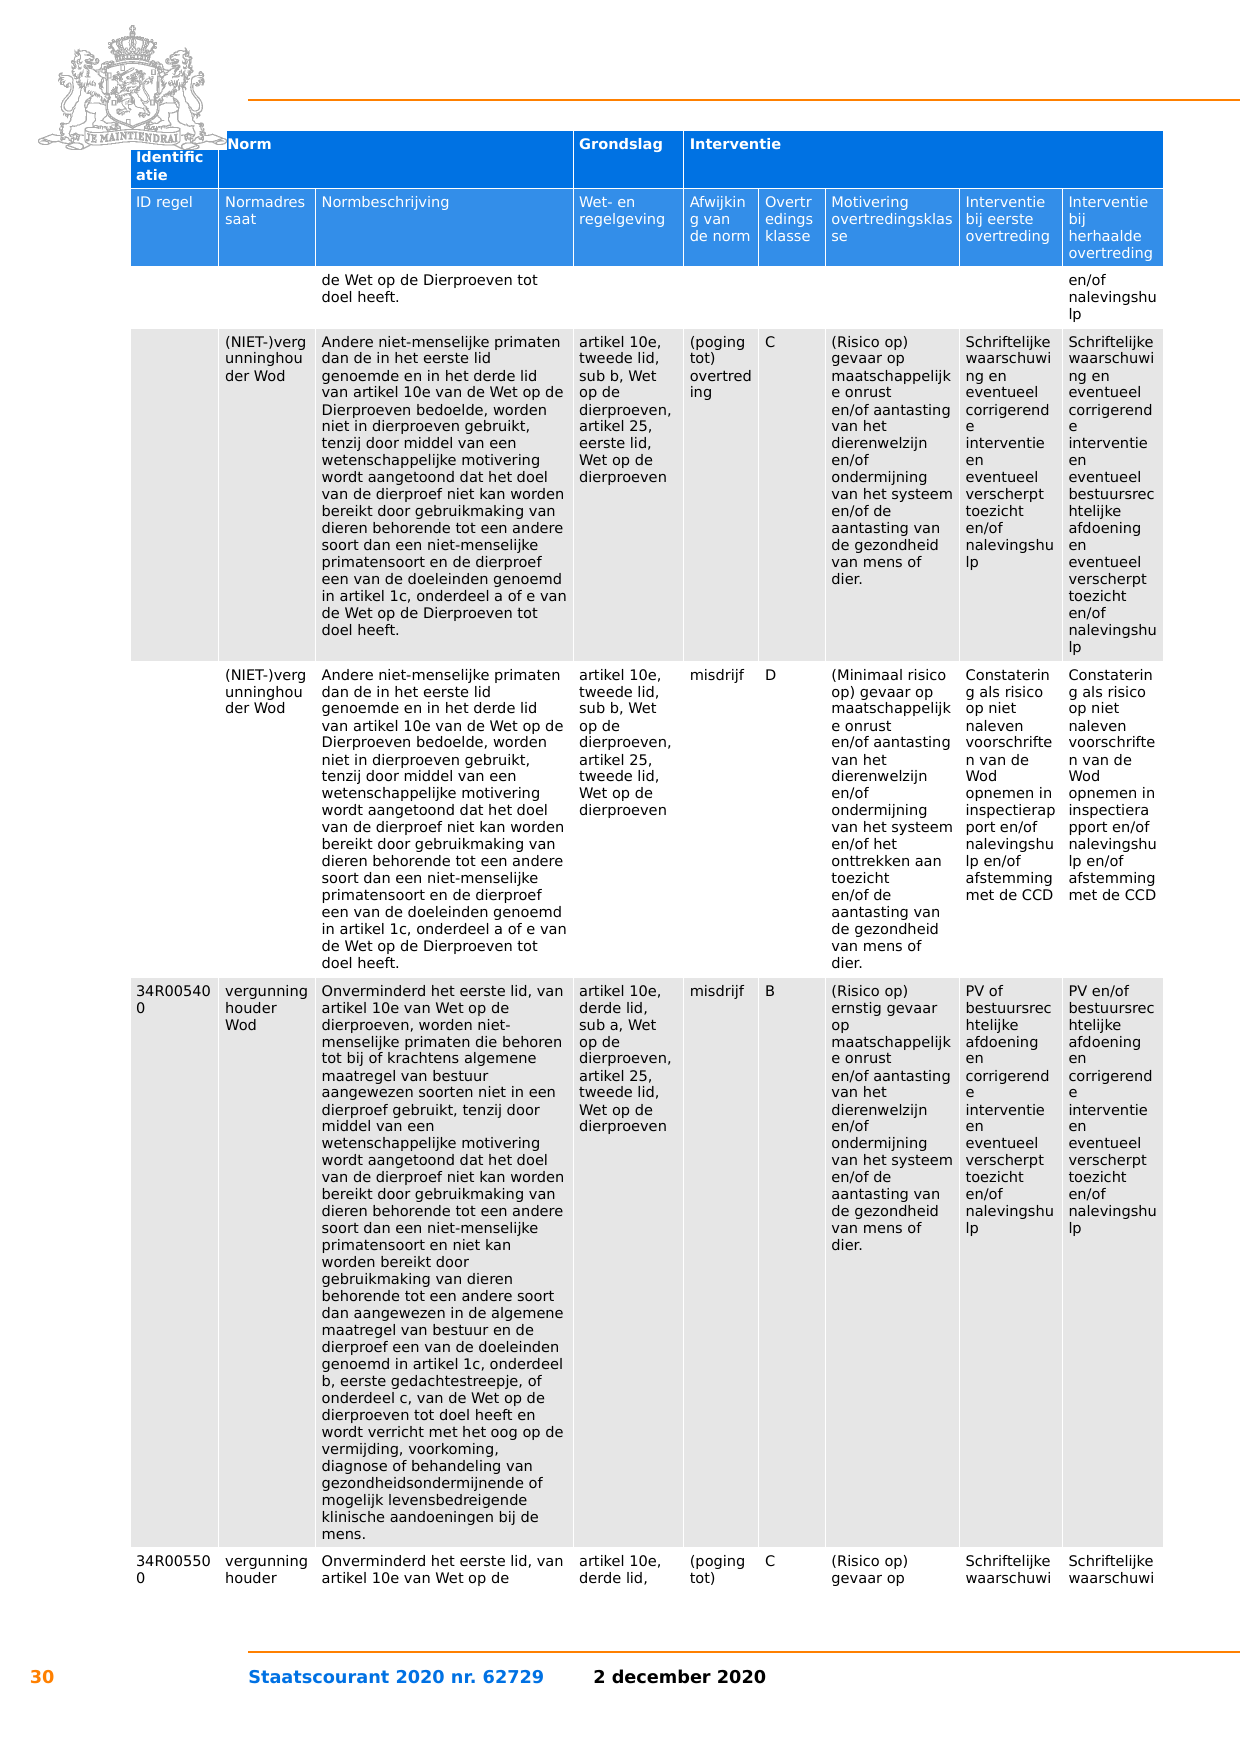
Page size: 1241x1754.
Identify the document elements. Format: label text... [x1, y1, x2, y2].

table_cell 34R005500 [131, 1549, 218, 1592]
table_cell 34R005400 [131, 978, 218, 1547]
table_header Grondslag [574, 131, 683, 188]
table_cell B [759, 978, 825, 1547]
table_cell [131, 268, 218, 328]
table_cell vergunninghouder [219, 1549, 315, 1592]
table_header Identificatie [131, 150, 218, 188]
table_cell [131, 329, 218, 661]
picture [38, 25, 227, 150]
table_cell en/of nalevingshulp [1063, 268, 1163, 328]
table_cell Normbeschrijving [316, 189, 573, 266]
table_cell Schriftelijke waarschuwing en eventueel corrigerende interventie en eventueel bestuursrechtelijke afdoening en eventueel verscherpt toezicht en/of nalevingshulp [1063, 329, 1163, 661]
table_cell (Risico op) gevaar op [826, 1549, 959, 1592]
table_cell Motivering overtredingsklasse [826, 189, 959, 266]
table_header Interventie [684, 131, 1163, 188]
table_cell PV of bestuursrechtelijke afdoening en corrigerende interventie en eventueel verscherpt toezicht en/of nalevingshulp [960, 978, 1062, 1547]
table_cell Overtredingsklasse [759, 189, 825, 266]
table_cell (NIET-)vergunninghouder Wod [219, 329, 315, 661]
table_cell [826, 268, 959, 328]
table_cell C [759, 1549, 825, 1592]
table_cell (NIET-)vergunninghouder Wod [219, 662, 315, 977]
table_cell (Minimaal risico op) gevaar op maatschappelijke onrust en/of aantasting van het dierenwelzijn en/of ondermijning van het systeem en/of het onttrekken aan toezicht en/of de aantasting van de gezondheid van mens of dier. [826, 662, 959, 977]
table_cell Schriftelijke waarschuwi [960, 1549, 1062, 1592]
table_cell misdrijf [684, 978, 758, 1547]
table_cell D [759, 662, 825, 977]
table_cell artikel 10e, derde lid, [574, 1549, 683, 1592]
table_cell [219, 268, 315, 328]
table_cell artikel 10e, tweede lid, sub b, Wet op de dierproeven, artikel 25, eerste lid, Wet op de dierproeven [574, 329, 683, 661]
table_cell Onverminderd het eerste lid, van artikel 10e van Wet op de [316, 1549, 573, 1592]
table_cell Schriftelijke waarschuwi [1063, 1549, 1163, 1592]
table_cell (poging tot) overtreding [684, 329, 758, 661]
table_header Norm [219, 131, 573, 188]
table_cell artikel 10e, derde lid, sub a, Wet op de dierproeven, artikel 25, tweede lid, Wet op de dierproeven [574, 978, 683, 1547]
table_cell Constatering als risico op niet naleven voorschriften van de Wod opnemen in inspectierapport en/of nalevingshulp en/of afstemming met de CCD [1063, 662, 1163, 977]
table_cell [960, 268, 1062, 328]
table_cell Normadressaat [219, 189, 315, 266]
table_cell PV en/of bestuursrechtelijke afdoening en corrigerende interventie en eventueel verscherpt toezicht en/of nalevingshulp [1063, 978, 1163, 1547]
table_cell Afwijking van de norm [684, 189, 758, 266]
table_cell misdrijf [684, 662, 758, 977]
table_cell C [759, 329, 825, 661]
table_cell [684, 268, 758, 328]
table_cell Wet- en regelgeving [574, 189, 683, 266]
table_cell [574, 268, 683, 328]
table_cell vergunninghouder Wod [219, 978, 315, 1547]
table_cell (Risico op) ernstig gevaar op maatschappelijke onrust en/of aantasting van het dierenwelzijn en/of ondermijning van het systeem en/of de aantasting van de gezondheid van mens of dier. [826, 978, 959, 1547]
table_cell ID regel [131, 189, 218, 266]
table_cell Andere niet-menselijke primaten dan de in het eerste lid genoemde en in het derde lid van artikel 10e van de Wet op de Dierproeven bedoelde, worden niet in dierproeven gebruikt, tenzij door middel van een wetenschappelijke motivering wordt aangetoond dat het doel van de dierproef niet kan worden bereikt door gebruikmaking van dieren behorende tot een andere soort dan een niet-menselijke primatensoort en de dierproef een van de doeleinden genoemd in artikel 1c, onderdeel a of e van de Wet op de Dierproeven tot doel heeft. [316, 329, 573, 661]
table_cell Constatering als risico op niet naleven voorschriften van de Wod opnemen in inspectierapport en/of nalevingshulp en/of afstemming met de CCD [960, 662, 1062, 977]
table_cell Andere niet-menselijke primaten dan de in het eerste lid genoemde en in het derde lid van artikel 10e van de Wet op de Dierproeven bedoelde, worden niet in dierproeven gebruikt, tenzij door middel van een wetenschappelijke motivering wordt aangetoond dat het doel van de dierproef niet kan worden bereikt door gebruikmaking van dieren behorende tot een andere soort dan een niet-menselijke primatensoort en de dierproef een van de doeleinden genoemd in artikel 1c, onderdeel a of e van de Wet op de Dierproeven tot doel heeft. [316, 662, 573, 977]
table_cell Onverminderd het eerste lid, van artikel 10e van Wet op de dierproeven, worden niet-menselijke primaten die behoren tot bij of krachtens algemene maatregel van bestuur aangewezen soorten niet in een dierproef gebruikt, tenzij door middel van een wetenschappelijke motivering wordt aangetoond dat het doel van de dierproef niet kan worden bereikt door gebruikmaking van dieren behorende tot een andere soort dan een niet-menselijke primatensoort en niet kan worden bereikt door gebruikmaking van dieren behorende tot een andere soort dan aangewezen in de algemene maatregel van bestuur en de dierproef een van de doeleinden genoemd in artikel 1c, onderdeel b, eerste gedachtestreepje, of onderdeel c, van de Wet op de dierproeven tot doel heeft en wordt verricht met het oog op de vermijding, voorkoming, diagnose of behandeling van gezondheidsondermijnende of mogelijk levensbedreigende klinische aandoeningen bij de mens. [316, 978, 573, 1547]
table_cell Interventie bij herhaalde overtreding [1063, 189, 1163, 266]
table_cell artikel 10e, tweede lid, sub b, Wet op de dierproeven, artikel 25, tweede lid, Wet op de dierproeven [574, 662, 683, 977]
table_cell Schriftelijke waarschuwing en eventueel corrigerende interventie en eventueel verscherpt toezicht en/of nalevingshulp [960, 329, 1062, 661]
table_cell Interventie bij eerste overtreding [960, 189, 1062, 266]
table_cell (Risico op) gevaar op maatschappelijke onrust en/of aantasting van het dierenwelzijn en/of ondermijning van het systeem en/of de aantasting van de gezondheid van mens of dier. [826, 329, 959, 661]
table_cell [131, 662, 218, 977]
table_cell [759, 268, 825, 328]
table_cell de Wet op de Dierproeven tot doel heeft. [316, 268, 573, 328]
table_cell (poging tot) [684, 1549, 758, 1592]
